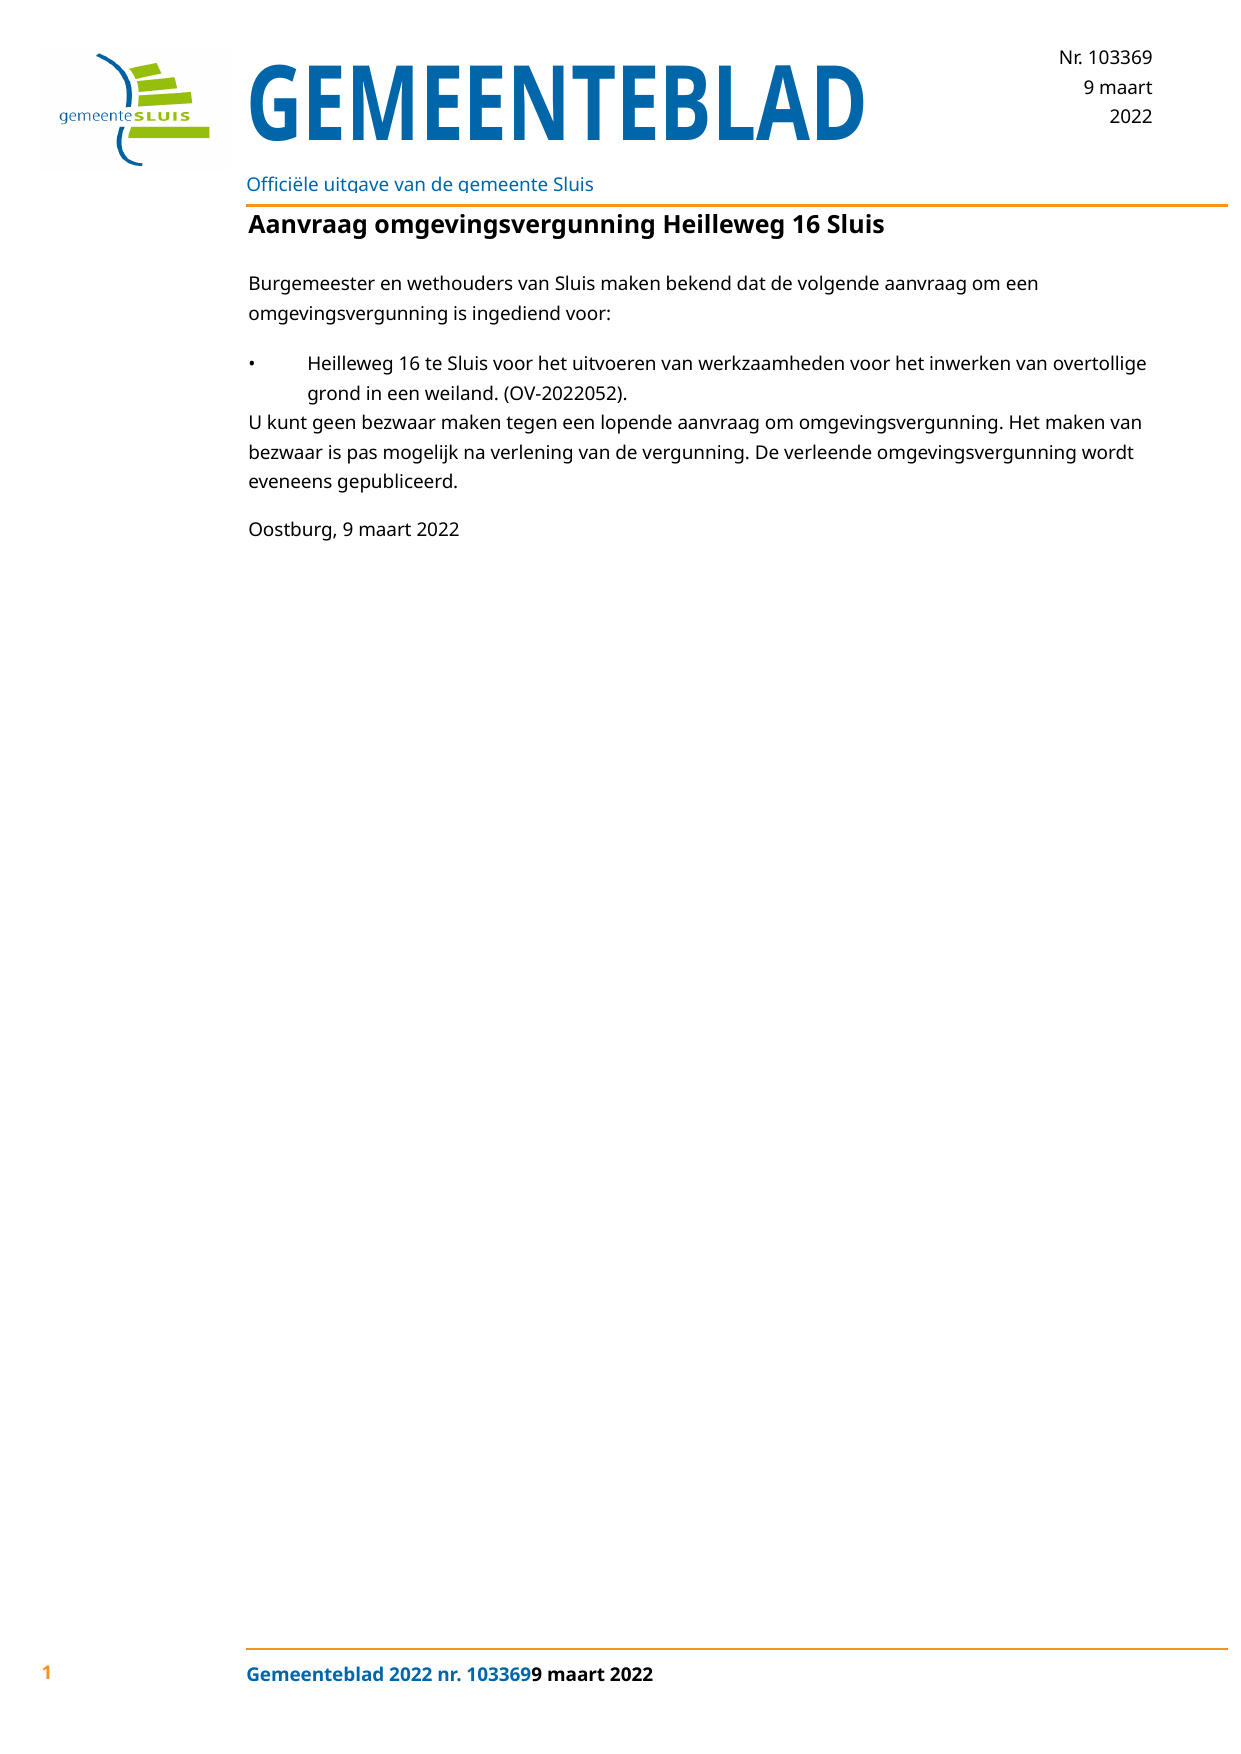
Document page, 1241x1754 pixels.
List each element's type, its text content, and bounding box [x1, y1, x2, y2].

text Oostburg, 9 maart 2022 [248, 516, 1152, 542]
text U kunt geen bezwaar maken tegen een lopende aanvraag om omgevingsvergunning. Het maken van bezwaar is pas mogelijk na verlening van de vergunning. De verleende omgevingsvergunning wordt eveneens gepubliceerd. [248, 409, 1152, 494]
list Heilleweg 16 te Sluis voor het uitvoeren van werkzaamheden voor het inwerken van overtollige grond in een weiland. (OV-2022052). [248, 350, 1152, 406]
picture [41, 47, 231, 172]
text Burgemeester en wethouders van Sluis maken bekend dat de volgende aanvraag om een omgevingsvergunning is ingediend voor: [248, 270, 1152, 326]
text Aanvraag omgevingsvergunning Heilleweg 16 Sluis [248, 207, 1152, 241]
